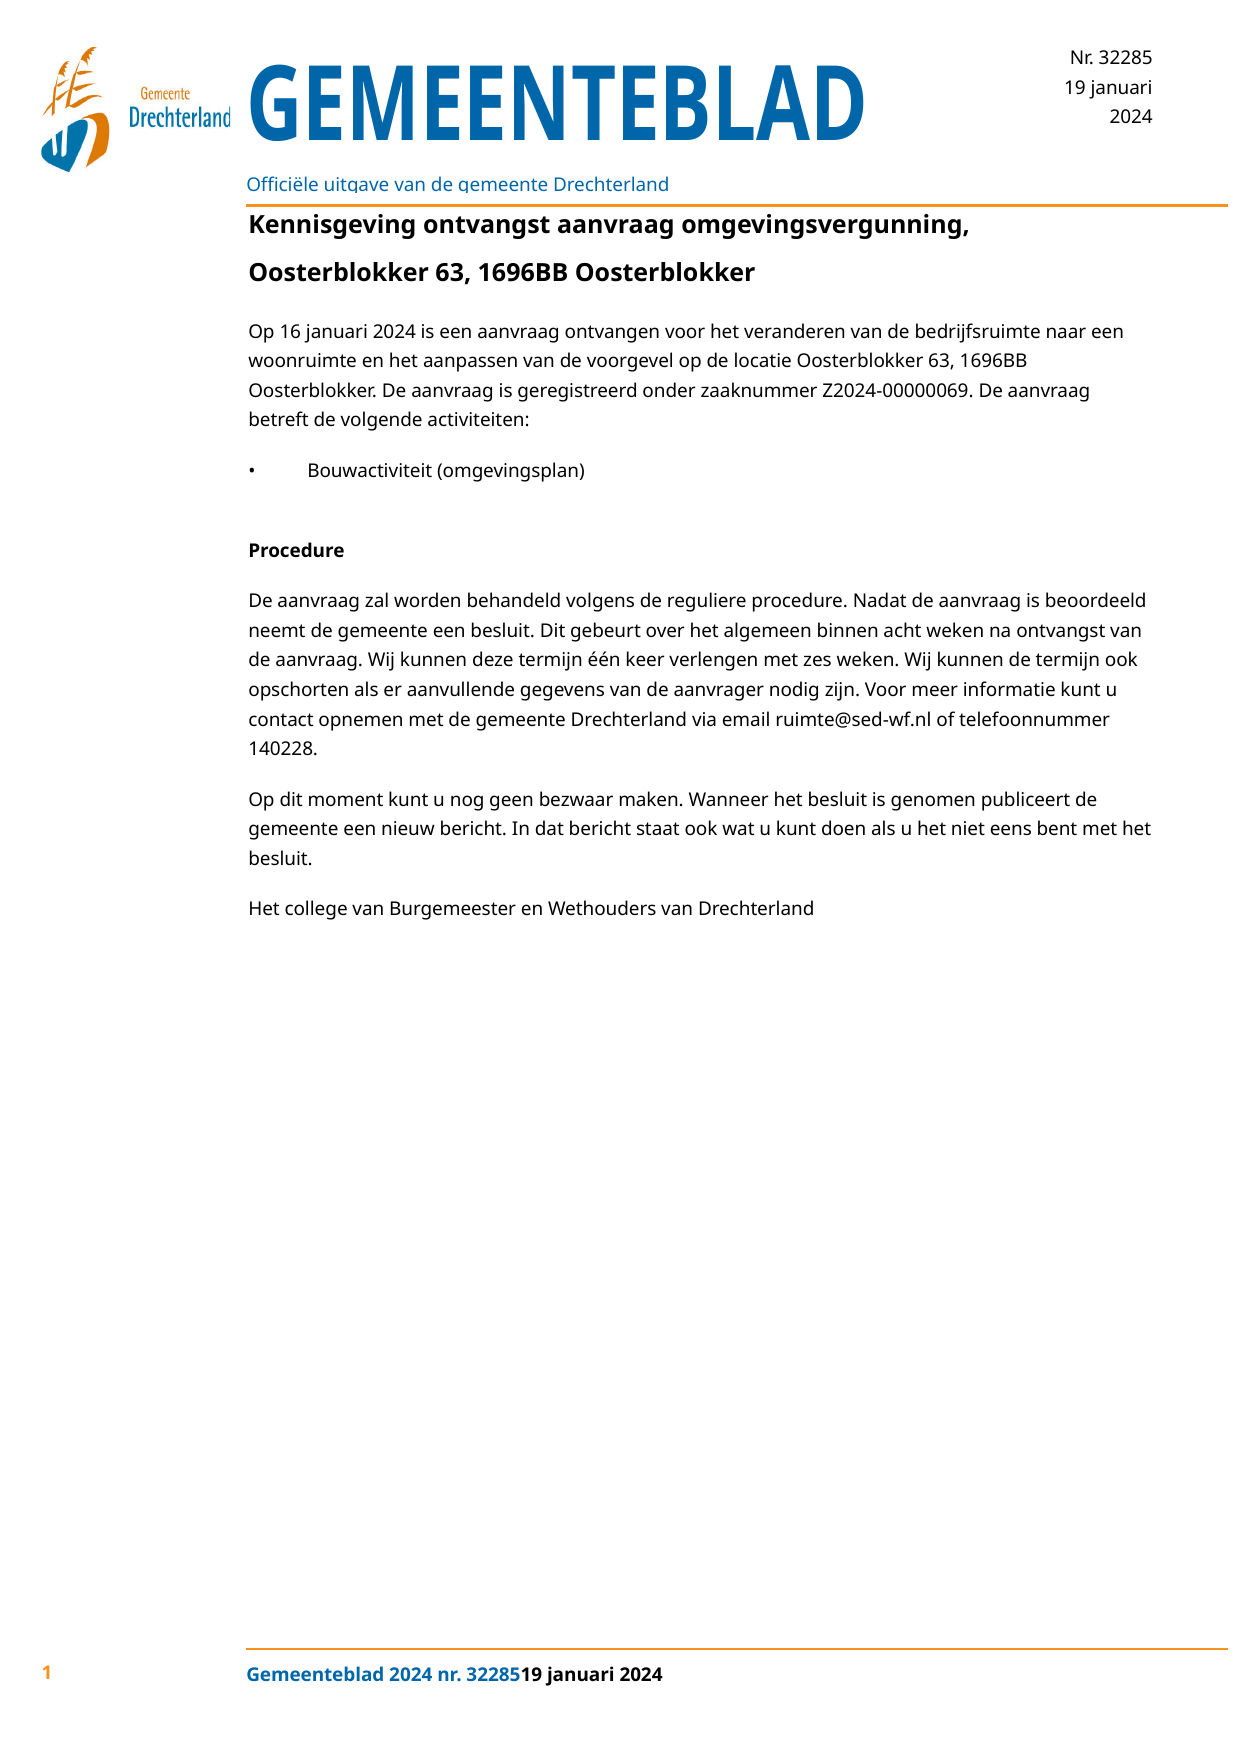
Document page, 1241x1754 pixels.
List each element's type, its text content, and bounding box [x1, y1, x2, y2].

list Bouwactiviteit (omgevingsplan) [248, 457, 1152, 483]
text De aanvraag zal worden behandeld volgens de reguliere procedure. Nadat de aanvraag is beoordeeld neemt de gemeente een besluit. Dit gebeurt over het algemeen binnen acht weken na ontvangst van de aanvraag. Wij kunnen deze termijn één keer verlengen met zes weken. Wij kunnen de termijn ook opschorten als er aanvullende gegevens van de aanvrager nodig zijn. Voor meer informatie kunt u contact opnemen met de gemeente Drechterland via email ruimte@sed-wf.nl of telefoonnummer 140228. [248, 587, 1152, 761]
picture [226, 115, 231, 124]
picture [41, 47, 231, 172]
text Het college van Burgemeester en Wethouders van Drechterland [248, 895, 1152, 921]
text Kennisgeving ontvangst aanvraag omgevingsvergunning, Oosterblokker 63, 1696BB Oosterblokker [248, 207, 1152, 288]
picture [41, 158, 64, 172]
text Op dit moment kunt u nog geen bezwaar maken. Wanneer het besluit is genomen publiceert de gemeente een nieuw bericht. In dat bericht staat ook wat u kunt doen als u het niet eens bent met het besluit. [248, 786, 1152, 871]
text Op 16 januari 2024 is een aanvraag ontvangen voor het veranderen van de bedrijfsruimte naar een woonruimte en het aanpassen van de voorgevel op de locatie Oosterblokker 63, 1696BB Oosterblokker. De aanvraag is geregistreerd onder zaaknummer Z2024-00000069. De aanvraag betreft de volgende activiteiten: [248, 318, 1152, 432]
text Procedure [248, 537, 1152, 563]
